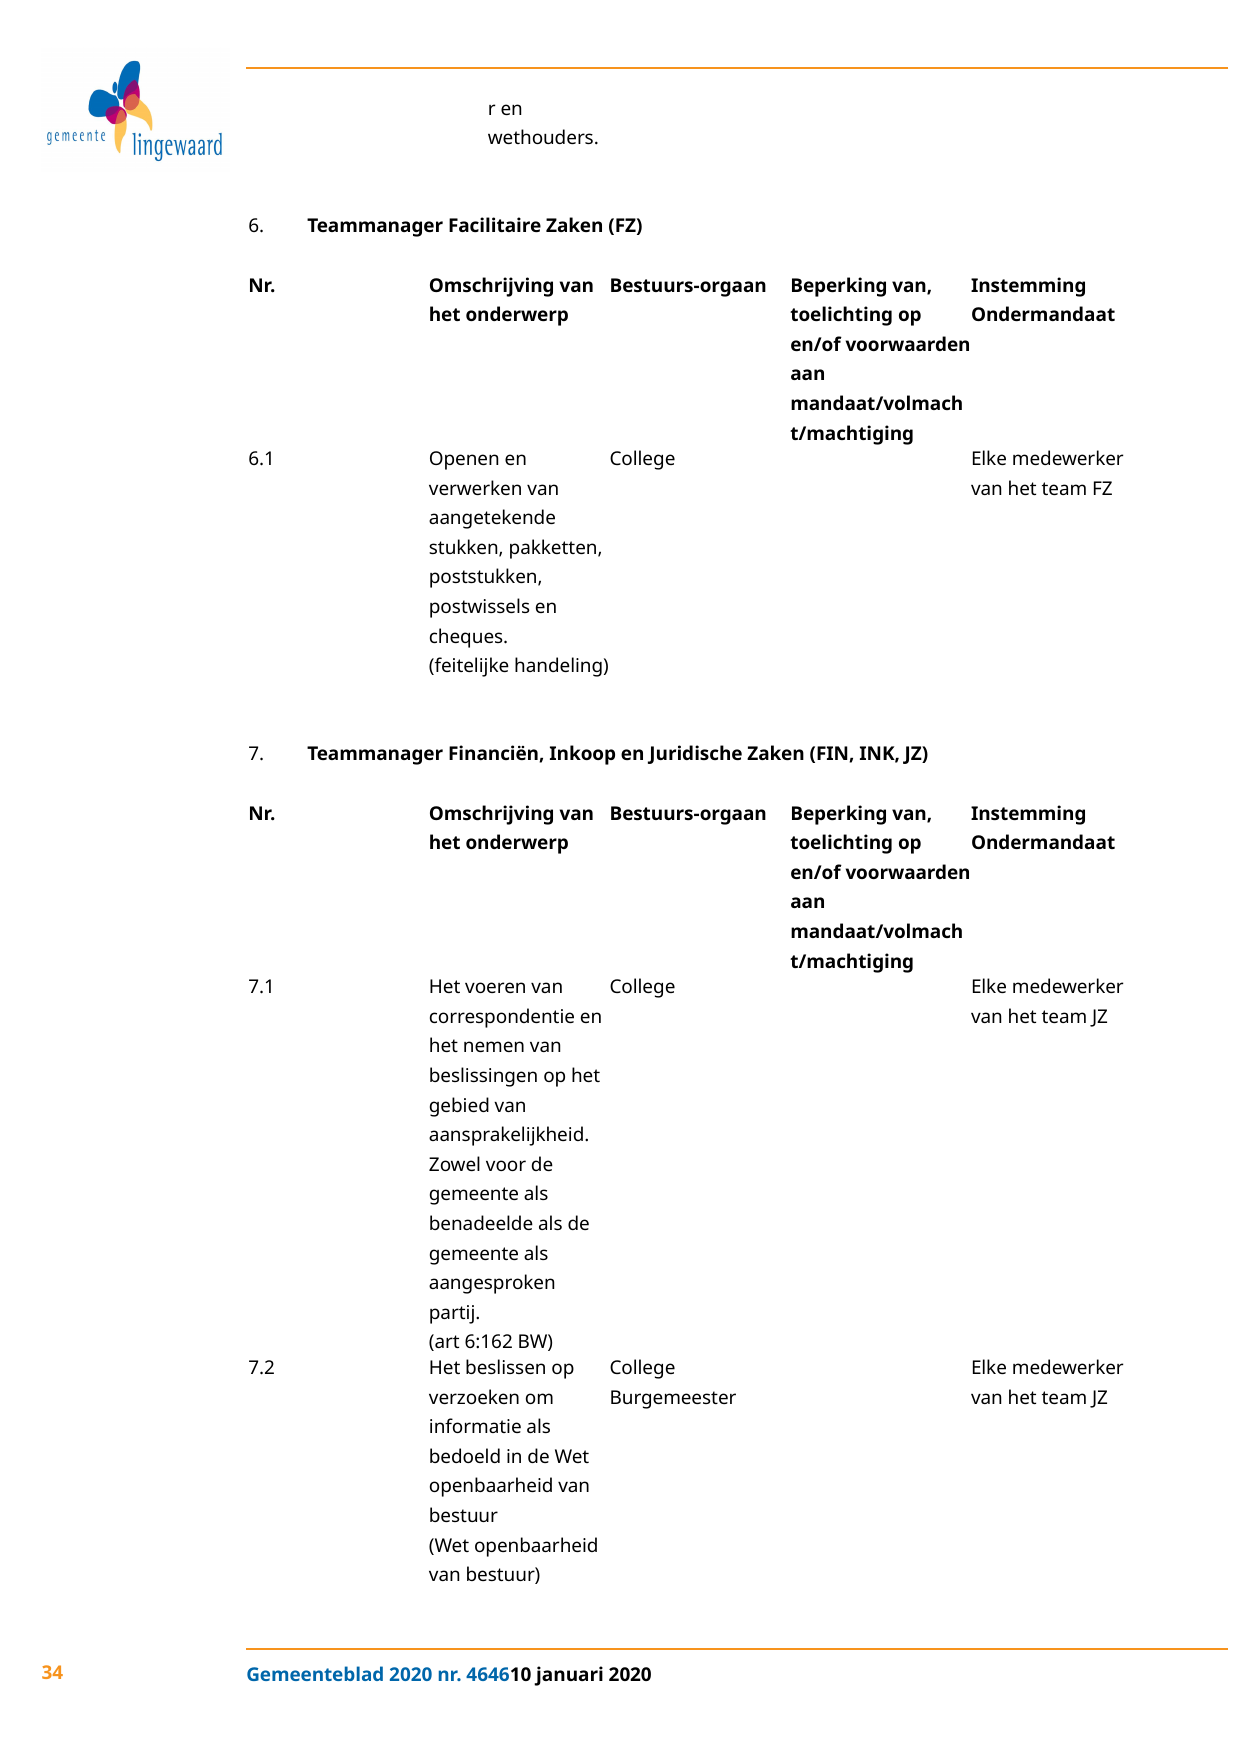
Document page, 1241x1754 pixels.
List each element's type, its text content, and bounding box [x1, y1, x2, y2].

table_header Beperking van, toelichting op en/of voorwaarden aan mandaat/volmacht/machtiging [790, 272, 971, 445]
list Teammanager Financiën, Inkoop en Juridische Zaken (FIN, INK, JZ) [248, 741, 1152, 766]
table_cell 7.1 [248, 974, 429, 1354]
table_header Instemming Ondermandaat [971, 800, 1152, 973]
table_cell 7.2 [248, 1354, 429, 1587]
table_header Beperking van, toelichting op en/of voorwaarden aan mandaat/volmacht/machtiging [790, 800, 971, 973]
table_cell Elke medewerker van het team JZ [971, 974, 1152, 1354]
table_cell [248, 95, 429, 150]
table_header Omschrijving van het onderwerp [429, 800, 609, 973]
picture [41, 47, 231, 172]
table_cell [790, 445, 971, 678]
table_cell Elke medewerker van het team JZ [971, 1354, 1152, 1587]
table_cell [971, 95, 1152, 150]
table_header Bestuurs-orgaan [609, 800, 790, 973]
table_cell [609, 95, 790, 150]
table_cell Openen en verwerken van aangetekende stukken, pakketten, poststukken, postwissels en cheques. (feitelijke handeling) [429, 445, 609, 678]
list Teammanager Facilitaire Zaken (FZ) [248, 212, 1152, 238]
table_cell Het beslissen op verzoeken om informatie als bedoeld in de Wet openbaarheid van bestuur (Wet openbaarheid van bestuur) [429, 1354, 609, 1587]
table_header Bestuurs-orgaan [609, 272, 790, 445]
table_cell College [609, 445, 790, 678]
table_cell College [609, 974, 790, 1354]
table_cell [790, 95, 971, 150]
table_header Nr. [248, 800, 429, 973]
table_cell Het voeren van correspondentie en het nemen van beslissingen op het gebied van aansprakelijkheid. Zowel voor de gemeente als benadeelde als de gemeente als aangesproken partij. (art 6:162 BW) [429, 974, 609, 1354]
table_cell [790, 1354, 971, 1587]
table_header Omschrijving van het onderwerp [429, 272, 609, 445]
table_cell 6.1 [248, 445, 429, 678]
table_cell College Burgemeester [609, 1354, 790, 1587]
table_header Instemming Ondermandaat [971, 272, 1152, 445]
table_cell r en wethouders. [429, 95, 609, 150]
table_cell Elke medewerker van het team FZ [971, 445, 1152, 678]
table_header Nr. [248, 272, 429, 445]
table_cell [790, 974, 971, 1354]
